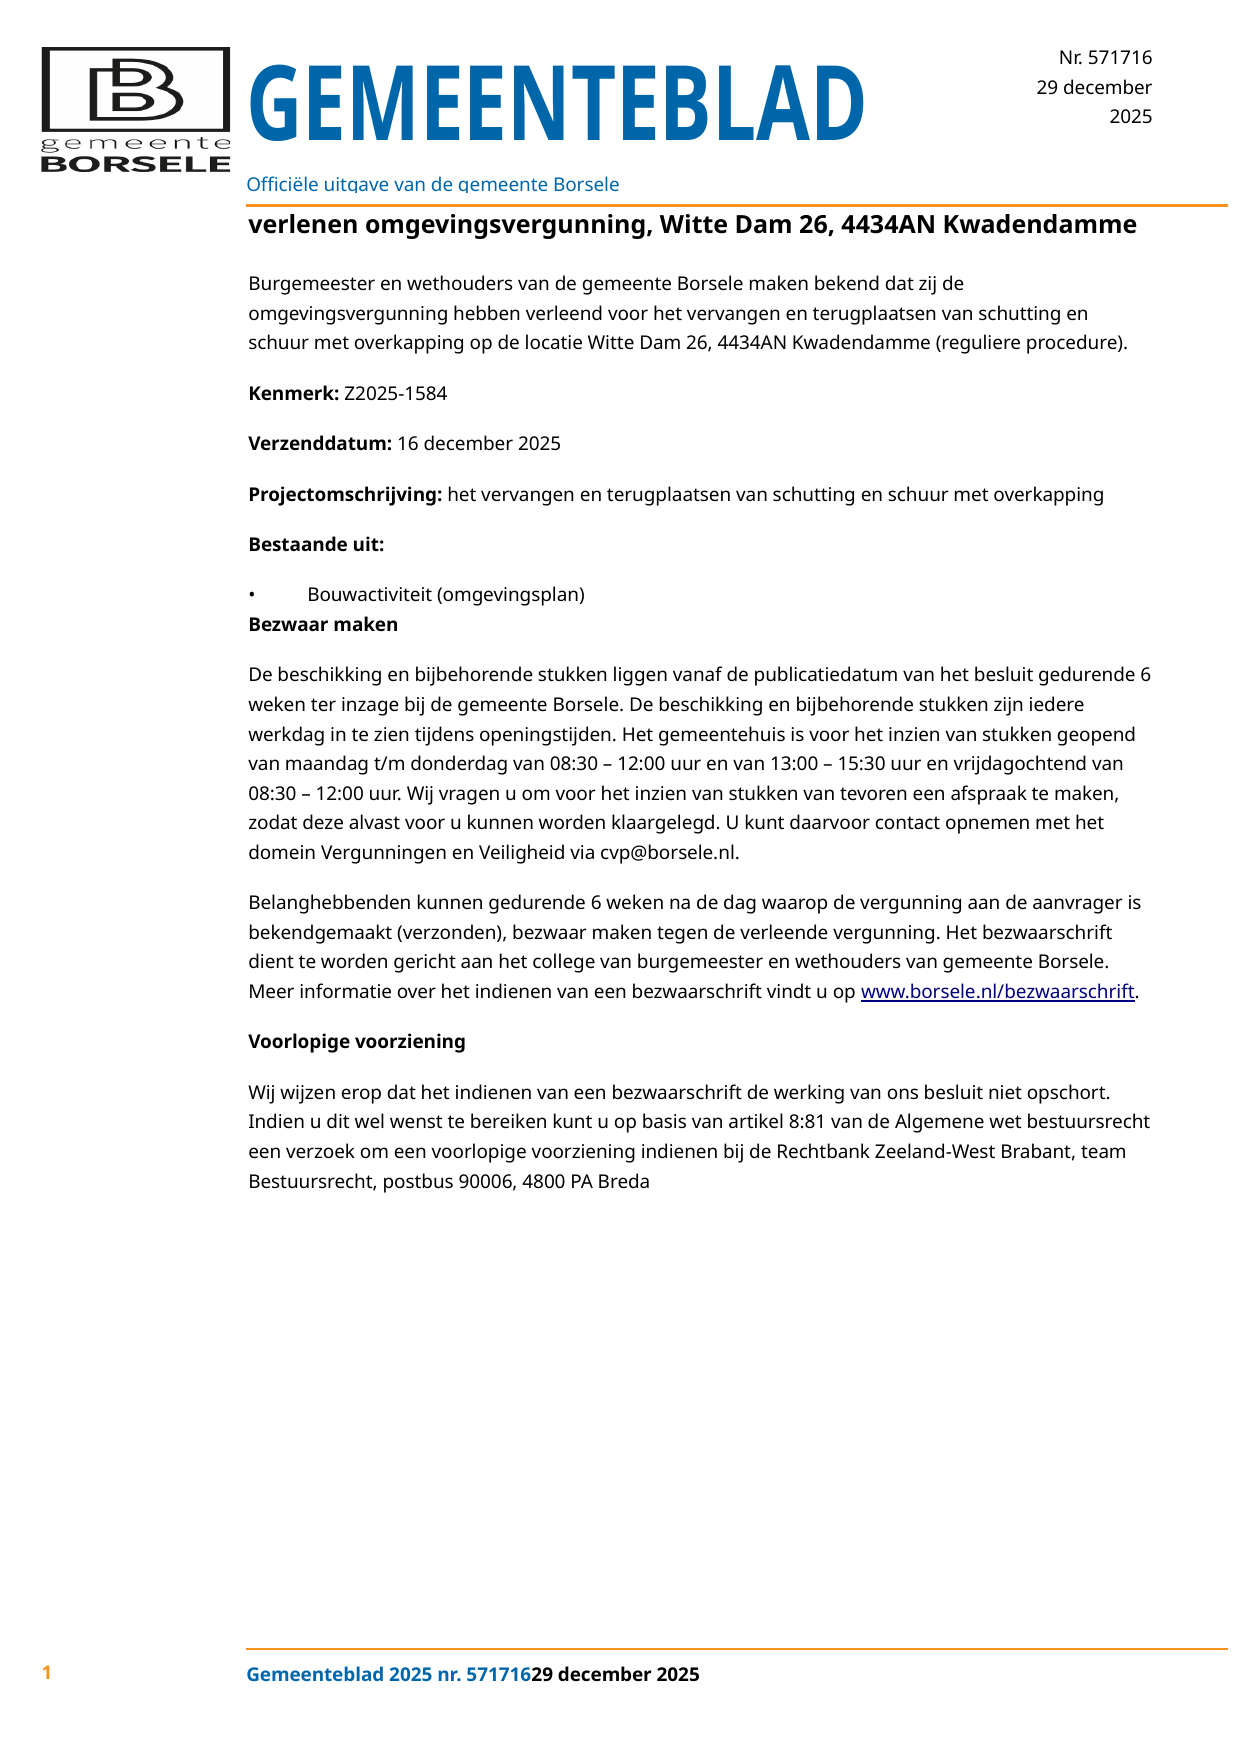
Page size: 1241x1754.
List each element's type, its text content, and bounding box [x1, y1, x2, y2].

text verlenen omgevingsvergunning, Witte Dam 26, 4434AN Kwadendamme [248, 207, 1152, 241]
text Belanghebbenden kunnen gedurende 6 weken na de dag waarop de vergunning aan de aanvrager is bekendgemaakt (verzonden), bezwaar maken tegen de verleende vergunning. Het bezwaarschrift dient te worden gericht aan het college van burgemeester en wethouders van gemeente Borsele. Meer informatie over het indienen van een bezwaarschrift vindt u op www.borsele.nl/bezwaarschrift. [248, 889, 1152, 1004]
text Wij wijzen erop dat het indienen van een bezwaarschrift de werking van ons besluit niet opschort. Indien u dit wel wenst te bereiken kunt u op basis van artikel 8:81 van de Algemene wet bestuursrecht een verzoek om een voorlopige voorziening indienen bij de Rechtbank Zeeland-West Brabant, team Bestuursrecht, postbus 90006, 4800 PA Breda [248, 1079, 1152, 1193]
text Bestaande uit: [248, 531, 1152, 557]
text Projectomschrijving: het vervangen en terugplaatsen van schutting en schuur met overkapping [248, 481, 1152, 506]
text Burgemeester en wethouders van de gemeente Borsele maken bekend dat zij de omgevingsvergunning hebben verleend voor het vervangen en terugplaatsen van schutting en schuur met overkapping op de locatie Witte Dam 26, 4434AN Kwadendamme (reguliere procedure). [248, 270, 1152, 355]
picture [41, 47, 231, 172]
text De beschikking en bijbehorende stukken liggen vanaf de publicatiedatum van het besluit gedurende 6 weken ter inzage bij de gemeente Borsele. De beschikking en bijbehorende stukken zijn iedere werkdag in te zien tijdens openingstijden. Het gemeentehuis is voor het inzien van stukken geopend van maandag t/m donderdag van 08:30 – 12:00 uur en van 13:00 – 15:30 uur en vrijdagochtend van 08:30 – 12:00 uur. Wij vragen u om voor het inzien van stukken van tevoren een afspraak te maken, zodat deze alvast voor u kunnen worden klaargelegd. U kunt daarvoor contact opnemen met het domein Vergunningen en Veiligheid via cvp@borsele.nl. [248, 662, 1152, 865]
text Voorlopige voorziening [248, 1029, 1152, 1054]
list Bouwactiviteit (omgevingsplan) [248, 582, 1152, 607]
text Bezwaar maken [248, 611, 1152, 637]
text Kenmerk: Z2025-1584 [248, 380, 1152, 406]
text Verzenddatum: 16 december 2025 [248, 430, 1152, 456]
